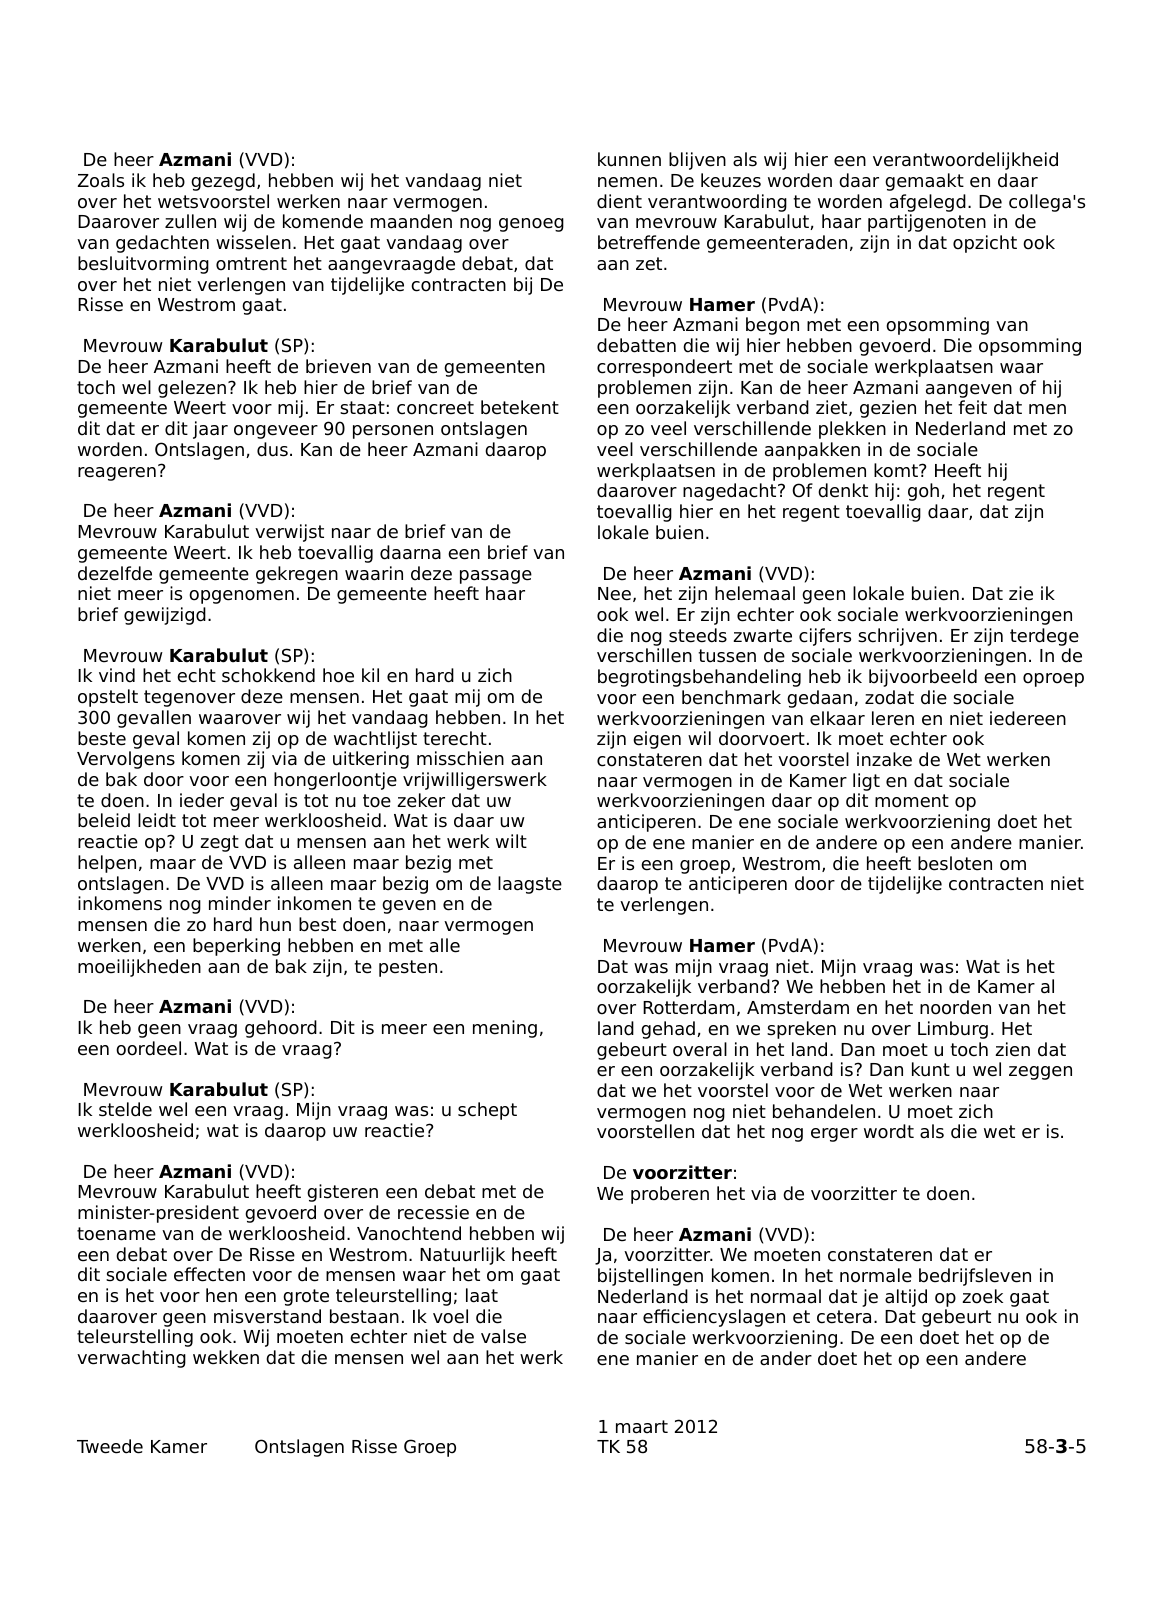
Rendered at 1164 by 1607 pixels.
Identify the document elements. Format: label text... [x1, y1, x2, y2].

text Ja, voorzitter. We moeten constateren dat er bijstellingen komen. In het normale bedrijfsleven in Nederland is het normaal dat je altijd op zoek gaat naar efficiencyslagen et cetera. Dat gebeurt nu ook in de sociale werkvoorziening. De een doet het op de ene manier en de ander doet het op een andere [596, 1245, 1087, 1369]
text Ik vind het echt schokkend hoe kil en hard u zich opstelt tegenover deze mensen. Het gaat mij om de 300 gevallen waarover wij het vandaag hebben. In het beste geval komen zij op de wachtlijst terecht. Vervolgens komen zij via de uitkering misschien aan de bak door voor een hongerloontje vrijwilligerswerk te doen. In ieder geval is tot nu toe zeker dat uw beleid leidt tot meer werkloosheid. Wat is daar uw reactie op? U zegt dat u mensen aan het werk wilt helpen, maar de VVD is alleen maar bezig met ontslagen. De VVD is alleen maar bezig om de laagste inkomens nog minder inkomen te geven en de mensen die zo hard hun best doen, naar vermogen werken, een beperking hebben en met alle moeilijkheden aan de bak zijn, te pesten. [77, 666, 567, 977]
text We proberen het via de voorzitter te doen. [596, 1184, 1087, 1204]
text Ik stelde wel een vraag. Mijn vraag was: u schept werkloosheid; wat is daarop uw reactie? [77, 1100, 567, 1142]
text kunnen blijven als wij hier een verantwoordelijkheid nemen. De keuzes worden daar gemaakt en daar dient verantwoording te worden afgelegd. De collega's van mevrouw Karabulut, haar partijgenoten in de betreffende gemeenteraden, zijn in dat opzicht ook aan zet. [596, 150, 1087, 274]
text Dat was mijn vraag niet. Mijn vraag was: Wat is het oorzakelijk verband? We hebben het in de Kamer al over Rotterdam, Amsterdam en het noorden van het land gehad, en we spreken nu over Limburg. Het gebeurt overal in het land. Dan moet u toch zien dat er een oorzakelijk verband is? Dan kunt u wel zeggen dat we het voorstel voor de Wet werken naar vermogen nog niet behandelen. U moet zich voorstellen dat het nog erger wordt als die wet er is. [596, 956, 1087, 1143]
text De heer Azmani (VVD): [77, 997, 567, 1018]
text Mevrouw Karabulut verwijst naar de brief van de gemeente Weert. Ik heb toevallig daarna een brief van dezelfde gemeente gekregen waarin deze passage niet meer is opgenomen. De gemeente heeft haar brief gewijzigd. [77, 522, 567, 626]
text Zoals ik heb gezegd, hebben wij het vandaag niet over het wetsvoorstel werken naar vermogen. Daarover zullen wij de komende maanden nog genoeg van gedachten wisselen. Het gaat vandaag over besluitvorming omtrent het aangevraagde debat, dat over het niet verlengen van tijdelijke contracten bij De Risse en Westrom gaat. [77, 171, 567, 316]
text Mevrouw Karabulut (SP): [77, 1079, 567, 1100]
text De heer Azmani (VVD): [596, 563, 1087, 584]
text De heer Azmani (VVD): [77, 150, 567, 171]
text Ik heb geen vraag gehoord. Dit is meer een mening, een oordeel. Wat is de vraag? [77, 1018, 567, 1059]
text De heer Azmani begon met een opsomming van debatten die wij hier hebben gevoerd. Die opsomming correspondeert met de sociale werkplaatsen waar problemen zijn. Kan de heer Azmani aangeven of hij een oorzakelijk verband ziet, gezien het feit dat men op zo veel verschillende plekken in Nederland met zo veel verschillende aanpakken in de sociale werkplaatsen in de problemen komt? Heeft hij daarover nagedacht? Of denkt hij: goh, het regent toevallig hier en het regent toevallig daar, dat zijn lokale buien. [596, 315, 1087, 543]
text Mevrouw Karabulut heeft gisteren een debat met de minister-president gevoerd over de recessie en de toename van de werkloosheid. Vanochtend hebben wij een debat over De Risse en Westrom. Natuurlijk heeft dit sociale effecten voor de mensen waar het om gaat en is het voor hen een grote teleurstelling; laat daarover geen misverstand bestaan. Ik voel die teleurstelling ook. Wij moeten echter niet de valse verwachting wekken dat die mensen wel aan het werk [77, 1182, 567, 1369]
text De heer Azmani (VVD): [77, 501, 567, 522]
text De voorzitter: [596, 1163, 1087, 1184]
text Mevrouw Hamer (PvdA): [596, 294, 1087, 315]
text De heer Azmani heeft de brieven van de gemeenten toch wel gelezen? Ik heb hier de brief van de gemeente Weert voor mij. Er staat: concreet betekent dit dat er dit jaar ongeveer 90 personen ontslagen worden. Ontslagen, dus. Kan de heer Azmani daarop reageren? [77, 357, 567, 481]
text De heer Azmani (VVD): [596, 1224, 1087, 1245]
text Nee, het zijn helemaal geen lokale buien. Dat zie ik ook wel. Er zijn echter ook sociale werkvoorzieningen die nog steeds zwarte cijfers schrijven. Er zijn terdege verschillen tussen de sociale werkvoorzieningen. In de begrotingsbehandeling heb ik bijvoorbeeld een oproep voor een benchmark gedaan, zodat die sociale werkvoorzieningen van elkaar leren en niet iedereen zijn eigen wil doorvoert. Ik moet echter ook constateren dat het voorstel inzake de Wet werken naar vermogen in de Kamer ligt en dat sociale werkvoorzieningen daar op dit moment op anticiperen. De ene sociale werkvoorziening doet het op de ene manier en de andere op een andere manier. Er is een groep, Westrom, die heeft besloten om daarop te anticiperen door de tijdelijke contracten niet te verlengen. [596, 584, 1087, 916]
text Mevrouw Karabulut (SP): [77, 336, 567, 357]
text De heer Azmani (VVD): [77, 1162, 567, 1182]
text Mevrouw Karabulut (SP): [77, 646, 567, 666]
text Mevrouw Hamer (PvdA): [596, 936, 1087, 956]
